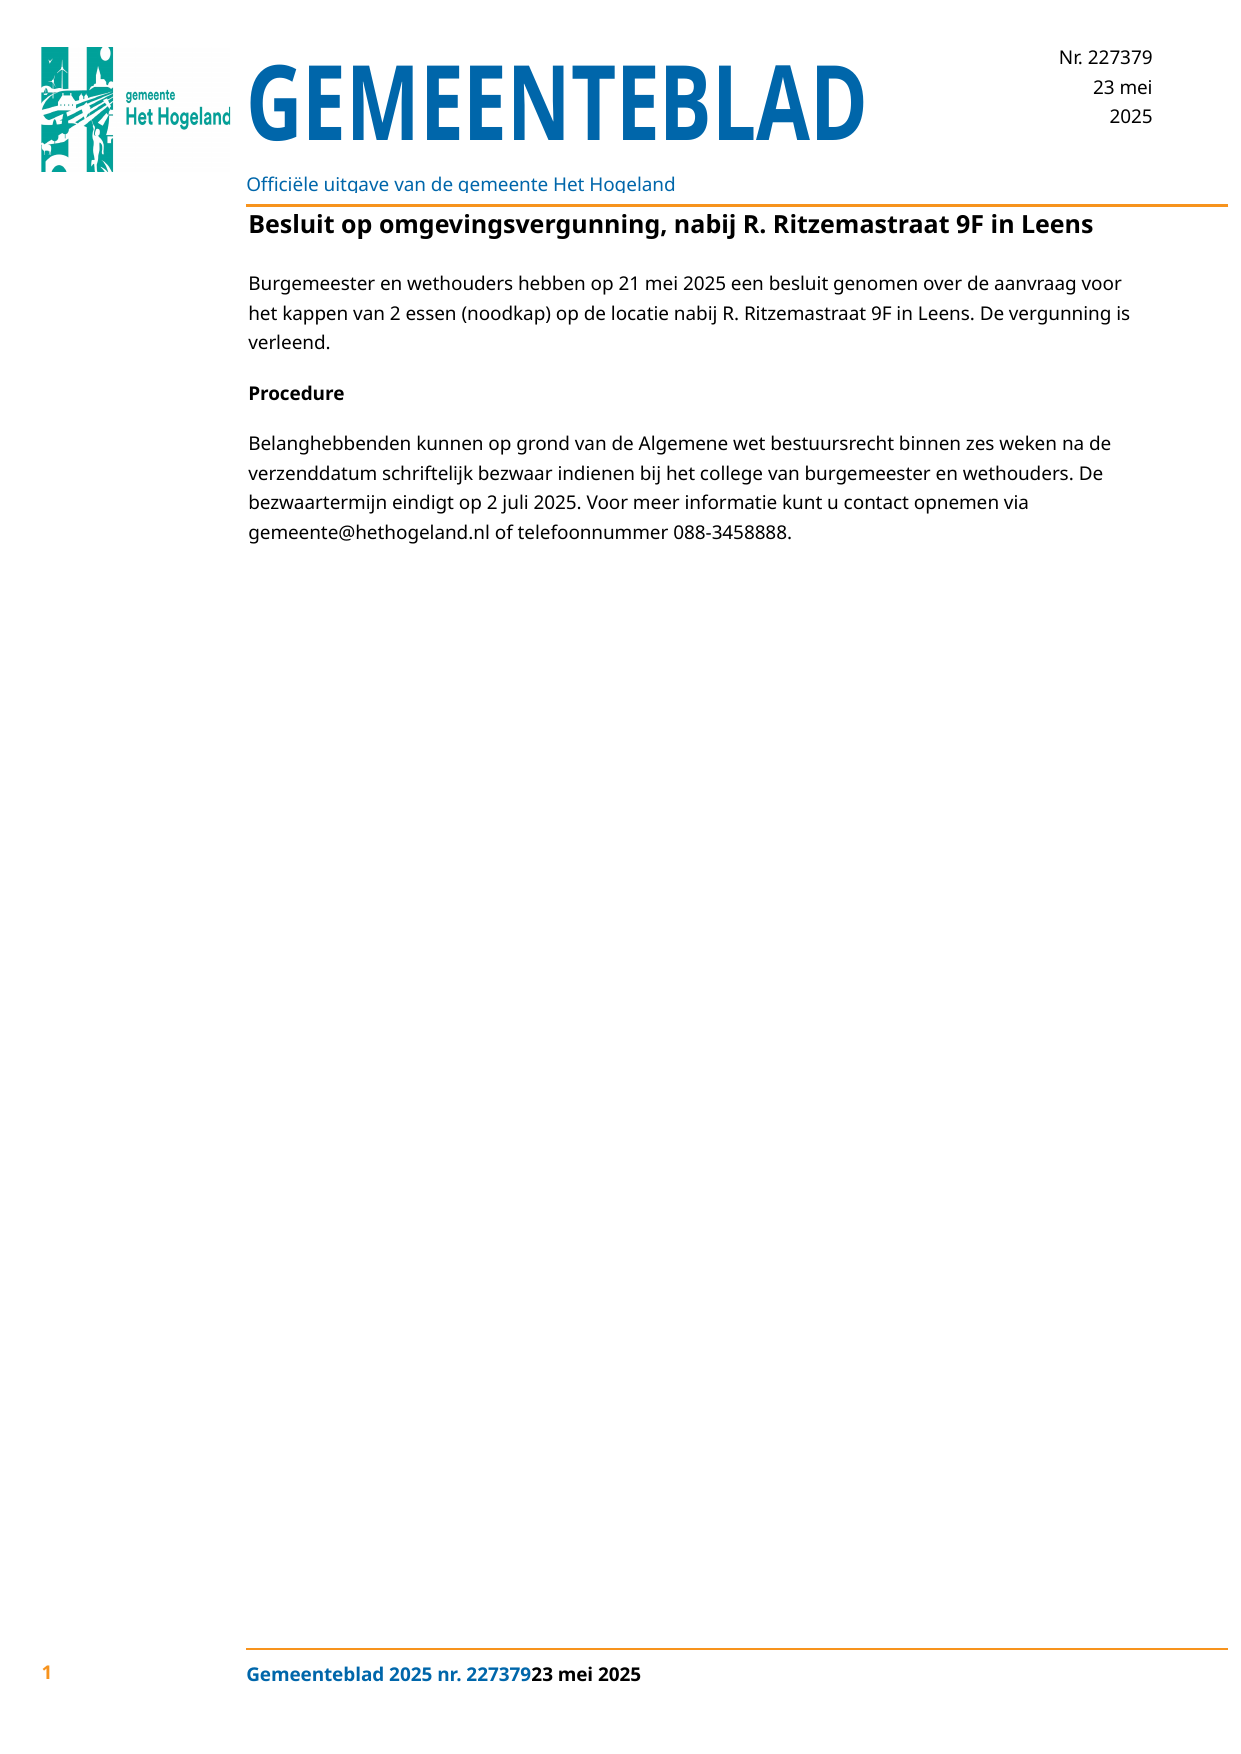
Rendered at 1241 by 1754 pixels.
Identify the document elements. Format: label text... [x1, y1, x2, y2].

text Procedure [248, 380, 1152, 406]
picture [41, 47, 231, 172]
text Besluit op omgevingsvergunning, nabij R. Ritzemastraat 9F in Leens [248, 207, 1152, 241]
text Burgemeester en wethouders hebben op 21 mei 2025 een besluit genomen over de aanvraag voor het kappen van 2 essen (noodkap) op de locatie nabij R. Ritzemastraat 9F in Leens. De vergunning is verleend. [248, 270, 1152, 355]
text Belanghebbenden kunnen op grond van de Algemene wet bestuursrecht binnen zes weken na de verzenddatum schriftelijk bezwaar indienen bij het college van burgemeester en wethouders. De bezwaartermijn eindigt op 2 juli 2025. Voor meer informatie kunt u contact opnemen via gemeente@hethogeland.nl of telefoonnummer 088-3458888. [248, 430, 1152, 545]
